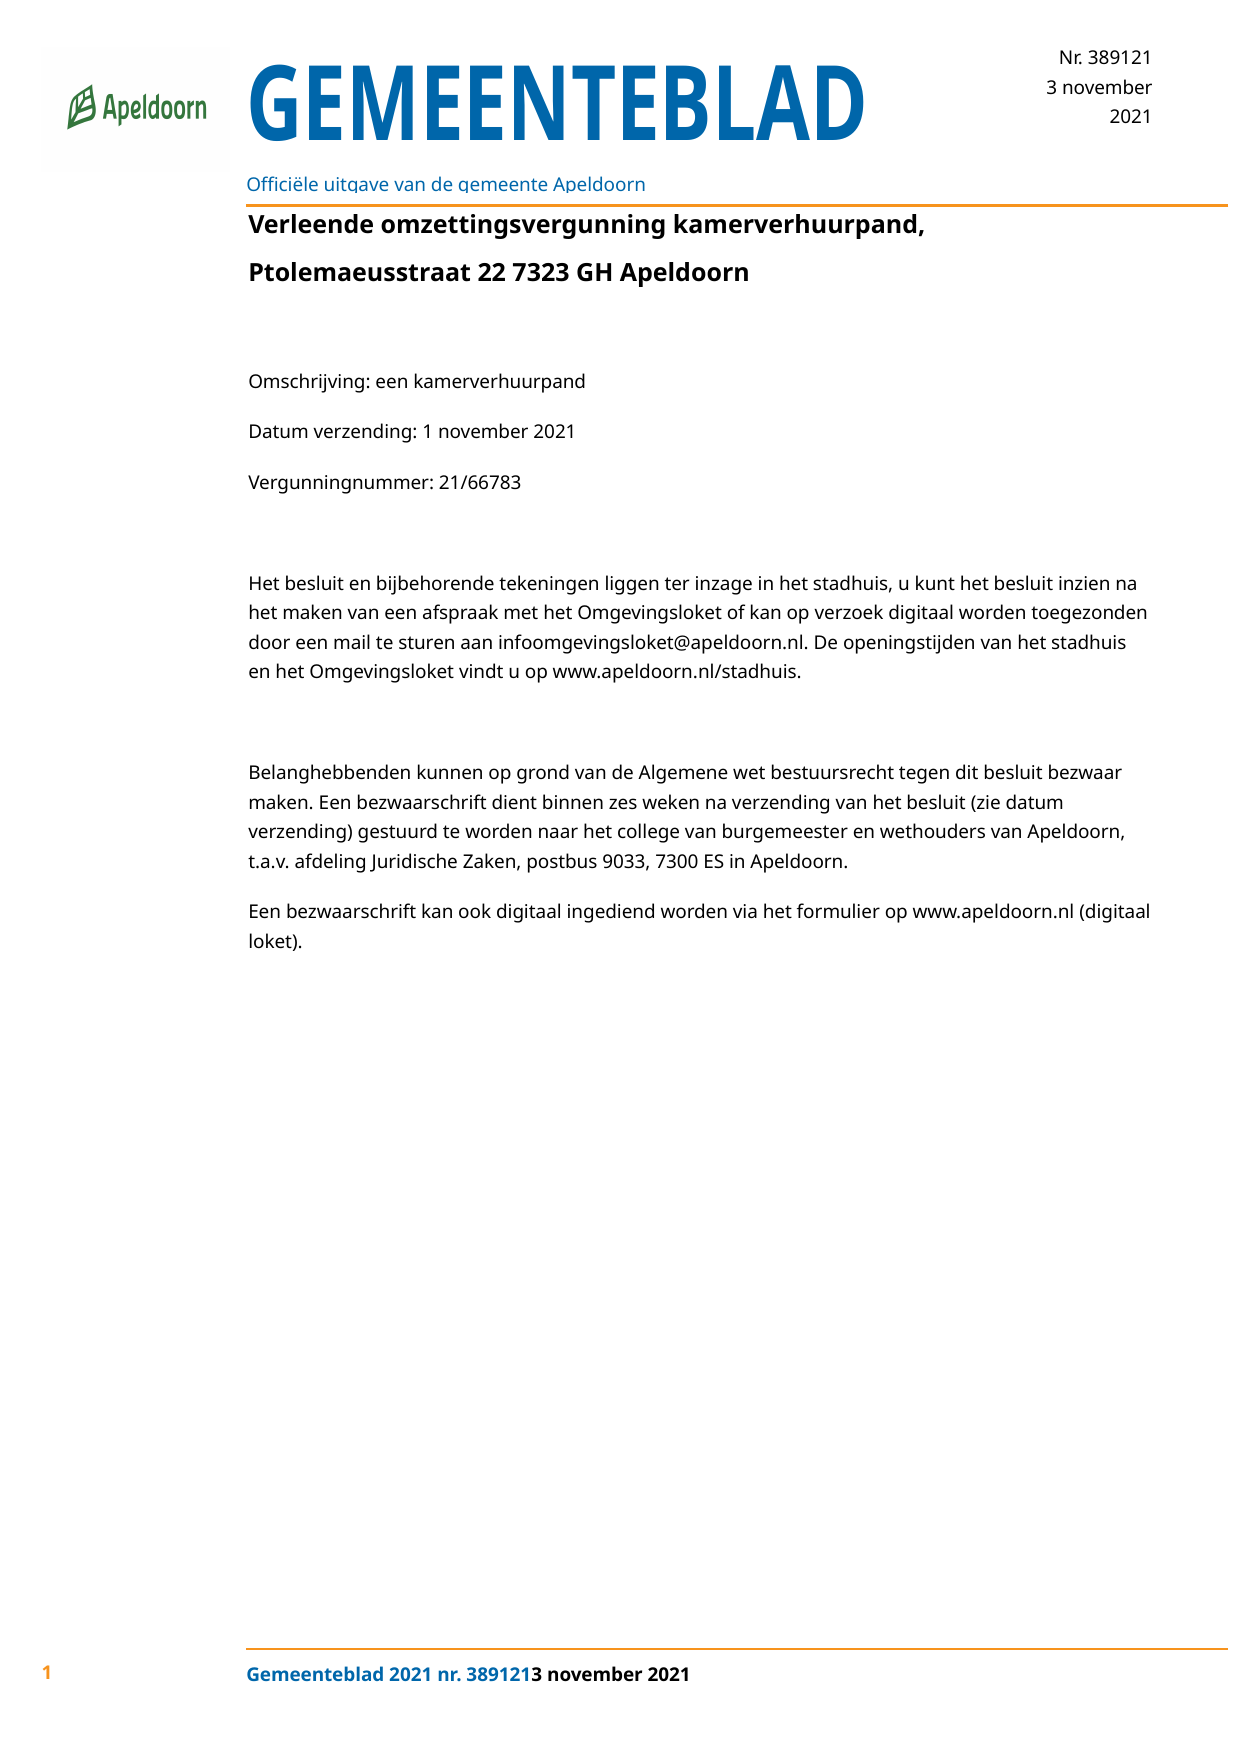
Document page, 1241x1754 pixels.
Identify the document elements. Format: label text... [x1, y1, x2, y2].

text Belanghebbenden kunnen op grond van de Algemene wet bestuursrecht tegen dit besluit bezwaar maken. Een bezwaarschrift dient binnen zes weken na verzending van het besluit (zie datum verzending) gestuurd te worden naar het college van burgemeester en wethouders van Apeldoorn, t.a.v. afdeling Juridische Zaken, postbus 9033, 7300 ES in Apeldoorn. [248, 759, 1152, 874]
text Een bezwaarschrift kan ook digitaal ingediend worden via het formulier op www.apeldoorn.nl (digitaal loket). [248, 899, 1152, 954]
picture [41, 47, 231, 172]
text Verleende omzettingsvergunning kamerverhuurpand, Ptolemaeusstraat 22 7323 GH Apeldoorn [248, 207, 1152, 288]
text Omschrijving: een kamerverhuurpand [248, 368, 1152, 394]
text Datum verzending: 1 november 2021 [248, 419, 1152, 444]
text Vergunningnummer: 21/66783 [248, 469, 1152, 495]
text Het besluit en bijbehorende tekeningen liggen ter inzage in het stadhuis, u kunt het besluit inzien na het maken van een afspraak met het Omgevingsloket of kan op verzoek digitaal worden toegezonden door een mail te sturen aan infoomgevingsloket@apeldoorn.nl. De openingstijden van het stadhuis en het Omgevingsloket vindt u op www.apeldoorn.nl/stadhuis. [248, 570, 1152, 684]
